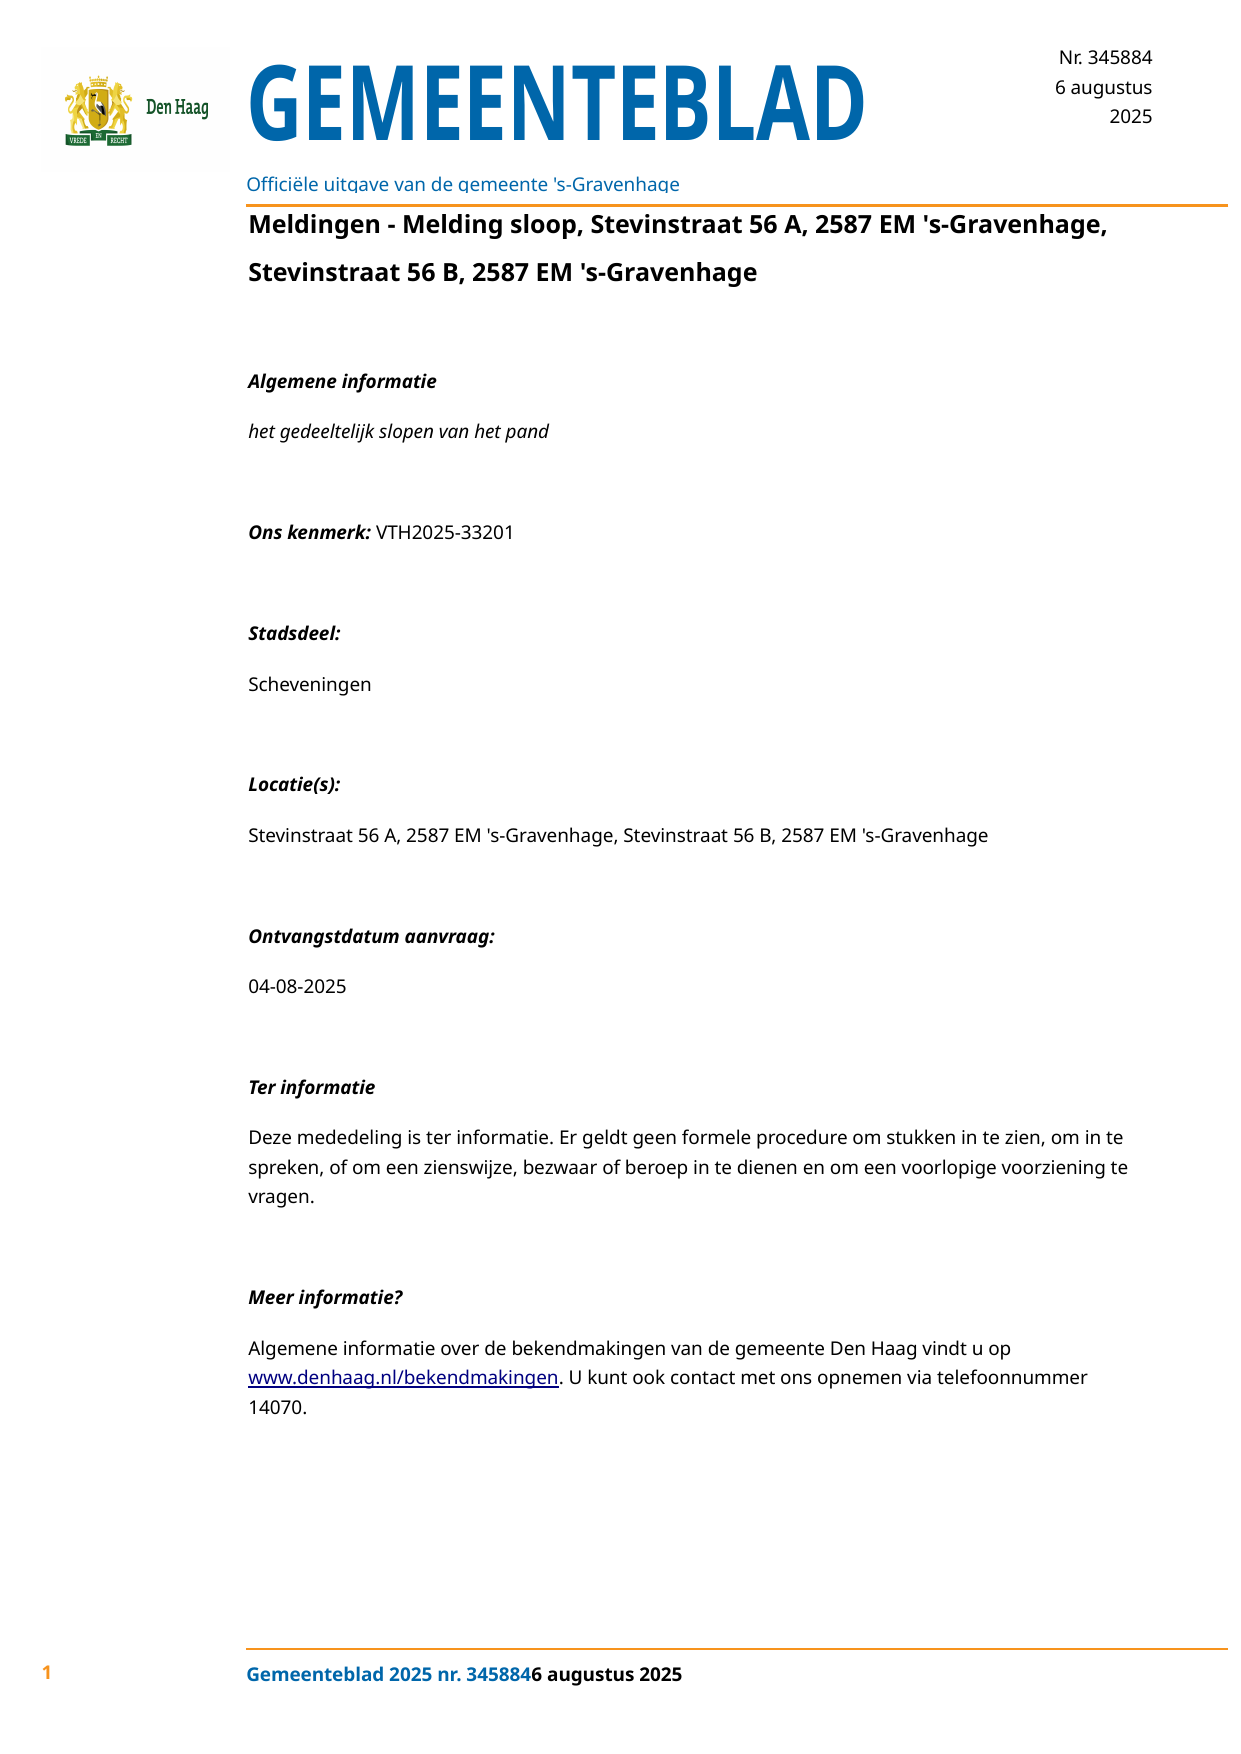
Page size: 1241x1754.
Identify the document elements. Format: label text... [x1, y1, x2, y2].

text 04-08-2025 [248, 973, 1152, 999]
text Stadsdeel: [248, 620, 1152, 646]
text Stevinstraat 56 A, 2587 EM 's-Gravenhage, Stevinstraat 56 B, 2587 EM 's-Gravenhage [248, 822, 1152, 848]
picture [41, 47, 231, 172]
text Meldingen - Melding sloop, Stevinstraat 56 A, 2587 EM 's-Gravenhage, Stevinstraat 56 B, 2587 EM 's-Gravenhage [248, 207, 1152, 288]
text Scheveningen [248, 671, 1152, 697]
text Algemene informatie [248, 368, 1152, 394]
text Ontvangstdatum aanvraag: [248, 923, 1152, 949]
text Deze mededeling is ter informatie. Er geldt geen formele procedure om stukken in te zien, om in te spreken, of om een zienswijze, bezwaar of beroep in te dienen en om een voorlopige voorziening te vragen. [248, 1124, 1152, 1209]
text Meer informatie? [248, 1284, 1152, 1310]
text Algemene informatie over de bekendmakingen van de gemeente Den Haag vindt u op www.denhaag.nl/bekendmakingen. U kunt ook contact met ons opnemen via telefoonnummer 14070. [248, 1335, 1152, 1420]
text Ter informatie [248, 1074, 1152, 1100]
text Ons kenmerk: VTH2025-33201 [248, 519, 1152, 545]
text het gedeeltelijk slopen van het pand [248, 419, 1152, 444]
text Locatie(s): [248, 772, 1152, 797]
